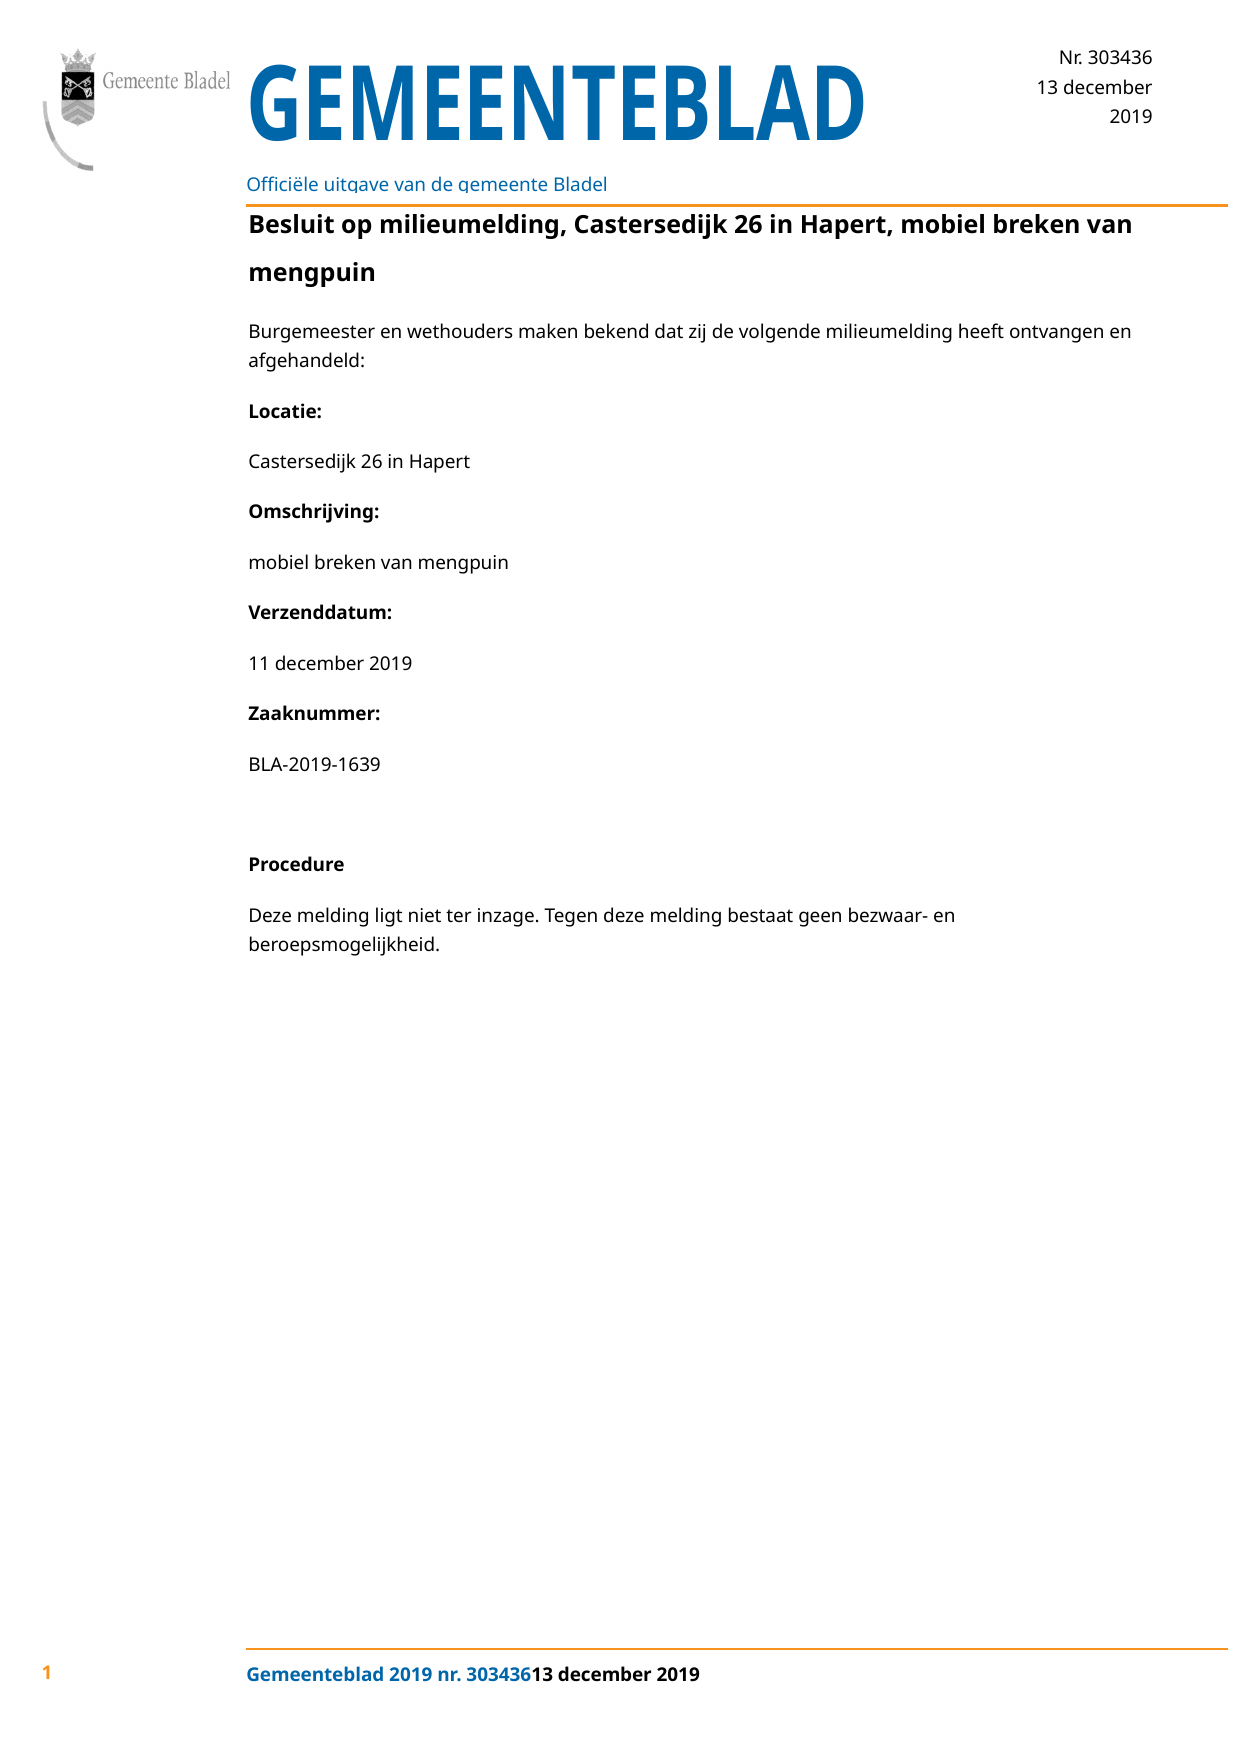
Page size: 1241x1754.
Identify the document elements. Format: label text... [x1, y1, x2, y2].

text Zaaknummer: [248, 700, 1152, 726]
text mobiel breken van mengpuin [248, 549, 1152, 575]
text Locatie: [248, 398, 1152, 424]
text Deze melding ligt niet ter inzage. Tegen deze melding bestaat geen bezwaar- en beroepsmogelijkheid. [248, 902, 1152, 957]
text Verzenddatum: [248, 599, 1152, 625]
text Omschrijving: [248, 499, 1152, 524]
text Castersedijk 26 in Hapert [248, 448, 1152, 474]
text 11 december 2019 [248, 650, 1152, 676]
picture [41, 47, 231, 172]
text Besluit op milieumelding, Castersedijk 26 in Hapert, mobiel breken van mengpuin [248, 207, 1152, 288]
text BLA-2019-1639 [248, 751, 1152, 777]
text Procedure [248, 852, 1152, 877]
text Burgemeester en wethouders maken bekend dat zij de volgende milieumelding heeft ontvangen en afgehandeld: [248, 318, 1152, 373]
